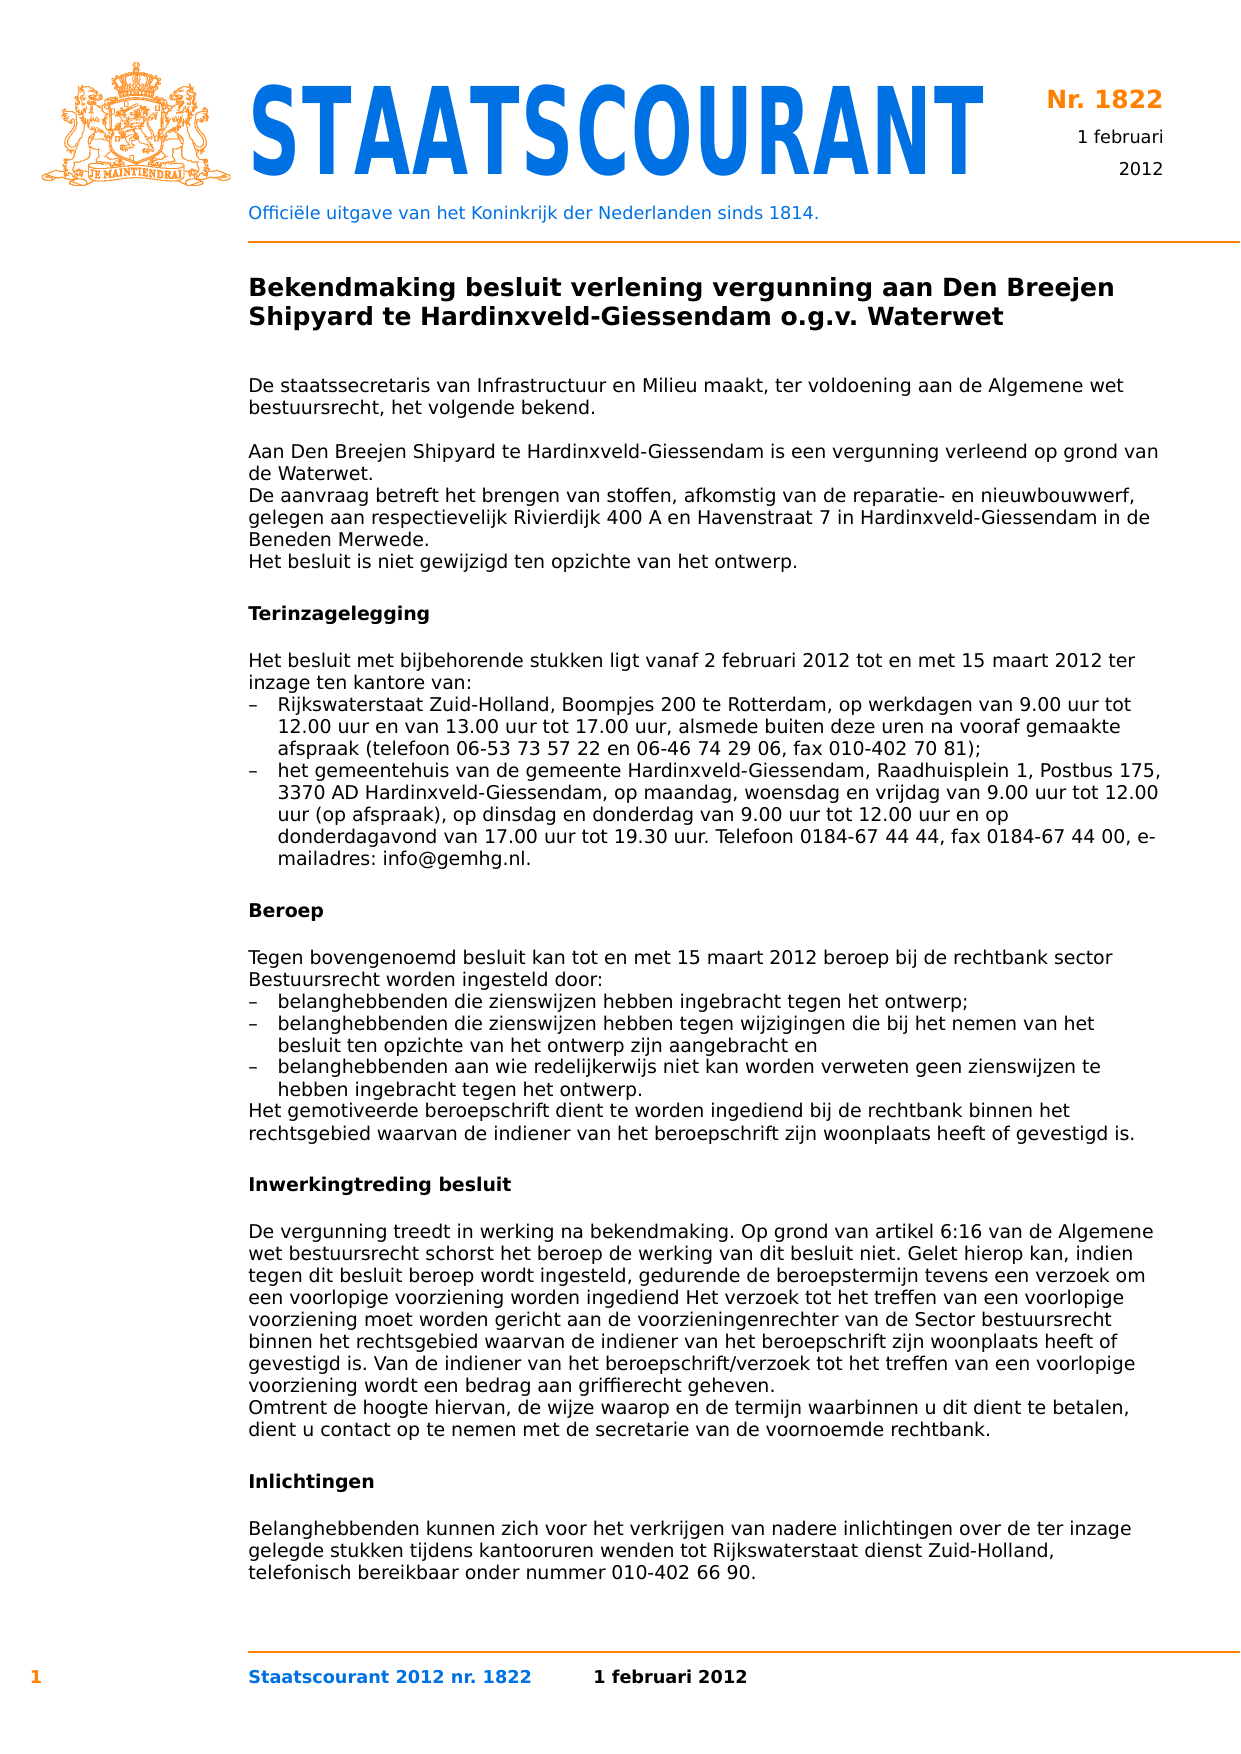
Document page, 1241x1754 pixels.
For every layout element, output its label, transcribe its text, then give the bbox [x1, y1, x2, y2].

table_cell 1 februari [998, 121, 1240, 153]
text Aan Den Breejen Shipyard te Hardinxveld-Giessendam is een vergunning verleend op grond van de Waterwet. [248, 441, 1163, 485]
picture [41, 62, 231, 186]
text Tegen bovengenoemd besluit kan tot en met 15 maart 2012 beroep bij de rechtbank sector Bestuursrecht worden ingesteld door: [248, 947, 1163, 991]
subtitle Inlichtingen [248, 1471, 1163, 1493]
text – Rijkswaterstaat Zuid-Holland, Boompjes 200 te Rotterdam, op werkdagen van 9.00 uur tot 12.00 uur en van 13.00 uur tot 17.00 uur, alsmede buiten deze uren na vooraf gemaakte afspraak (telefoon 06-53 73 57 22 en 06-46 74 29 06, fax 010-402 70 81); [248, 694, 1163, 760]
text – belanghebbenden aan wie redelijkerwijs niet kan worden verweten geen zienswijzen te hebben ingebracht tegen het ontwerp. [248, 1056, 1163, 1100]
subtitle Terinzagelegging [248, 603, 1163, 625]
subtitle Bekendmaking besluit verlening vergunning aan Den Breejen Shipyard te Hardinxveld-Giessendam o.g.v. Waterwet [248, 273, 1163, 331]
table_header Nr. 1822 [998, 62, 1240, 121]
text De staatssecretaris van Infrastructuur en Milieu maakt, ter voldoening aan de Algemene wet bestuursrecht, het volgende bekend. [248, 375, 1163, 419]
table_cell 2012 [998, 153, 1240, 203]
text Belanghebbenden kunnen zich voor het verkrijgen van nadere inlichtingen over de ter inzage gelegde stukken tijdens kantooruren wenden tot Rijkswaterstaat dienst Zuid-Holland, telefonisch bereikbaar onder nummer 010-402 66 90. [248, 1518, 1163, 1584]
text De vergunning treedt in werking na bekendmaking. Op grond van artikel 6:16 van de Algemene wet bestuursrecht schorst het beroep de werking van dit besluit niet. Gelet hierop kan, indien tegen dit besluit beroep wordt ingesteld, gedurende de beroepstermijn tevens een verzoek om een voorlopige voorziening worden ingediend Het verzoek tot het treffen van een voorlopige voorziening moet worden gericht aan de voorzieningenrechter van de Sector bestuursrecht binnen het rechtsgebied waarvan de indiener van het beroepschrift zijn woonplaats heeft of gevestigd is. Van de indiener van het beroepschrift/verzoek tot het treffen van een voorlopige voorziening wordt een bedrag aan griffierecht geheven. [248, 1221, 1163, 1397]
text Omtrent de hoogte hiervan, de wijze waarop en de termijn waarbinnen u dit dient te betalen, dient u contact op te nemen met de secretarie van de voornoemde rechtbank. [248, 1397, 1163, 1441]
text – belanghebbenden die zienswijzen hebben ingebracht tegen het ontwerp; [248, 991, 1163, 1012]
table_cell Officiële uitgave van het Koninkrijk der Nederlanden sinds 1814. [248, 203, 1240, 241]
text – het gemeentehuis van de gemeente Hardinxveld-Giessendam, Raadhuisplein 1, Postbus 175, 3370 AD Hardinxveld-Giessendam, op maandag, woensdag en vrijdag van 9.00 uur tot 12.00 uur (op afspraak), op dinsdag en donderdag van 9.00 uur tot 12.00 uur en op donderdagavond van 17.00 uur tot 19.30 uur. Telefoon 0184-67 44 44, fax 0184-67 44 00, e-mailadres: info@gemhg.nl. [248, 760, 1163, 869]
text Het gemotiveerde beroepschrift dient te worden ingediend bij de rechtbank binnen het rechtsgebied waarvan de indiener van het beroepschrift zijn woonplaats heeft of gevestigd is. [248, 1100, 1163, 1144]
subtitle Beroep [248, 899, 1163, 922]
table_header [25, 62, 248, 241]
text – belanghebbenden die zienswijzen hebben tegen wijzigingen die bij het nemen van het besluit ten opzichte van het ontwerp zijn aangebracht en [248, 1012, 1163, 1056]
table_header STAATSCOURANT [248, 62, 998, 203]
text De aanvraag betreft het brengen van stoffen, afkomstig van de reparatie- en nieuwbouwwerf, gelegen aan respectievelijk Rivierdijk 400 A en Havenstraat 7 in Hardinxveld-Giessendam in de Beneden Merwede. [248, 485, 1163, 551]
subtitle Inwerkingtreding besluit [248, 1174, 1163, 1196]
text Het besluit is niet gewijzigd ten opzichte van het ontwerp. [248, 551, 1163, 573]
text Het besluit met bijbehorende stukken ligt vanaf 2 februari 2012 tot en met 15 maart 2012 ter inzage ten kantore van: [248, 650, 1163, 694]
